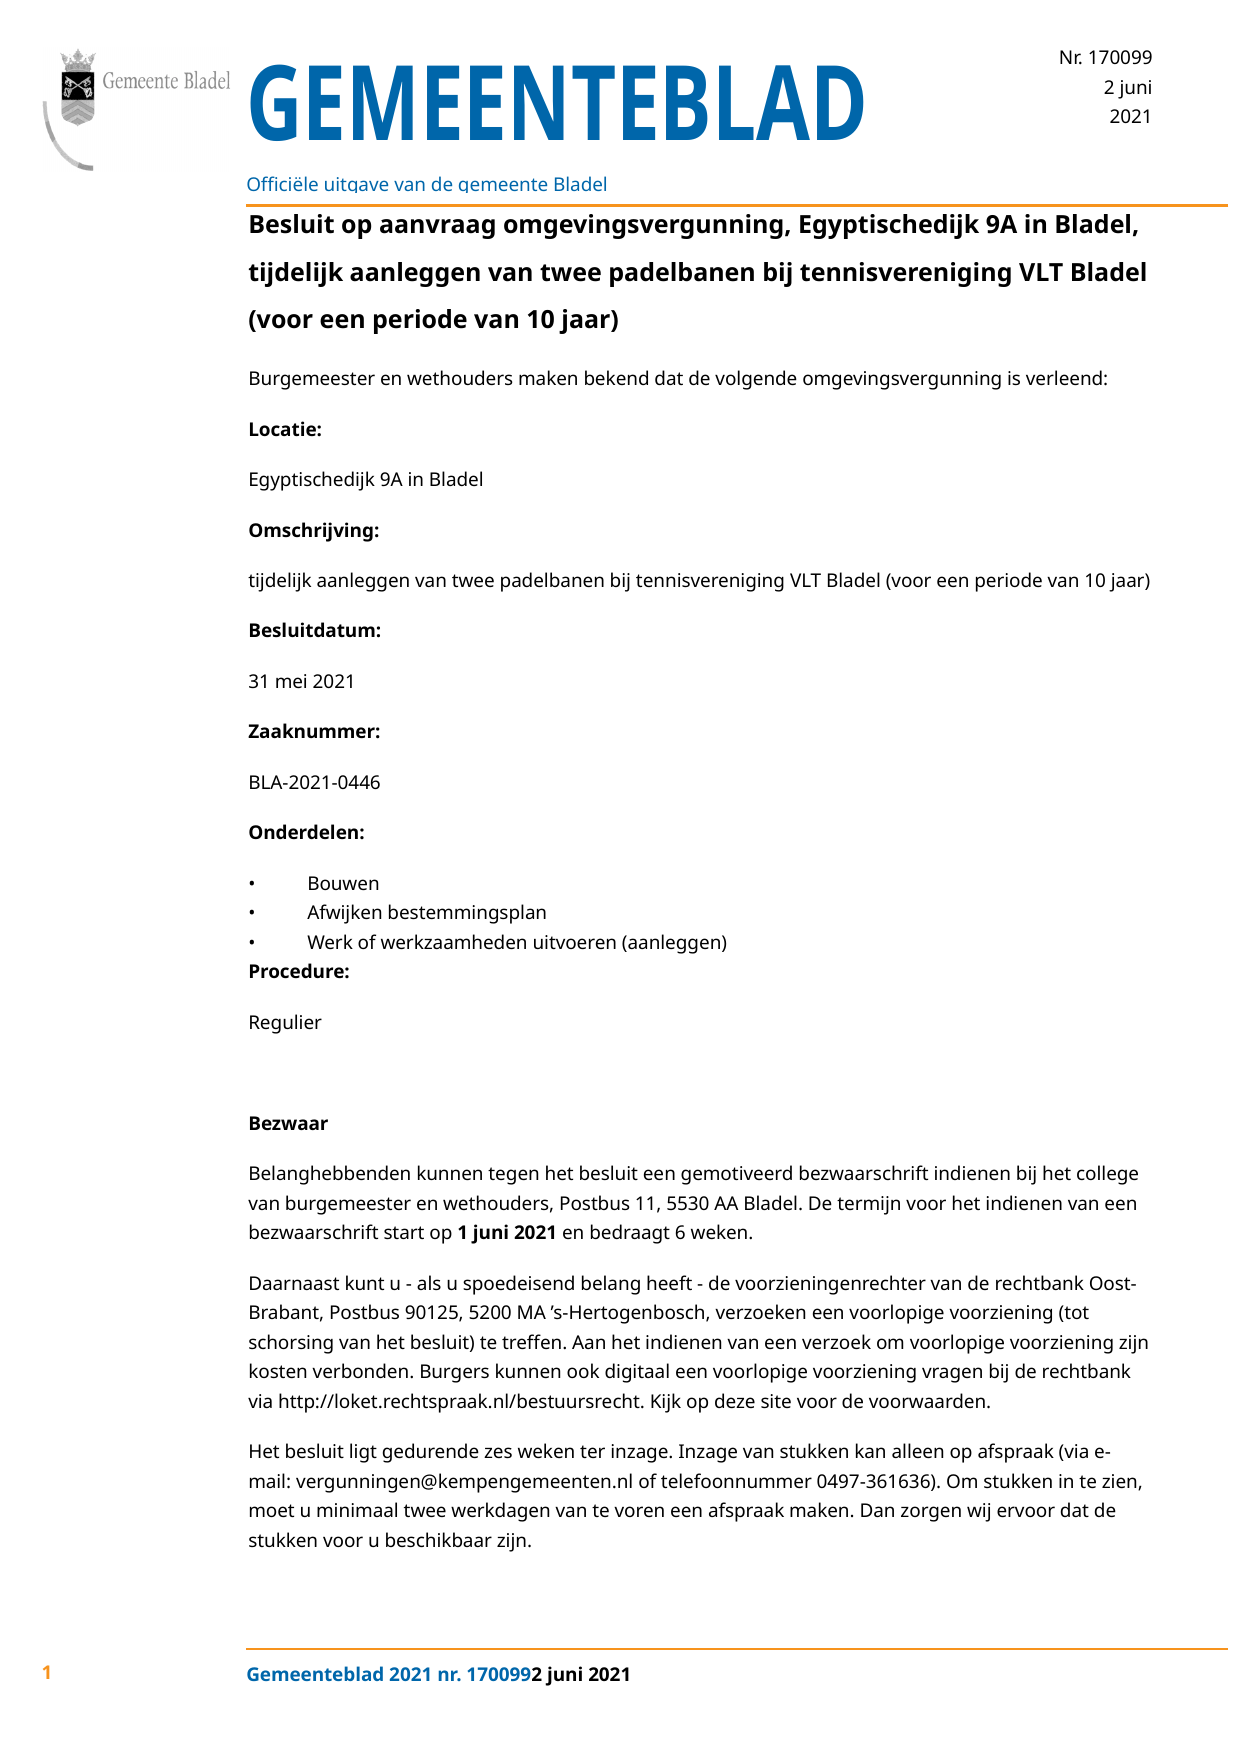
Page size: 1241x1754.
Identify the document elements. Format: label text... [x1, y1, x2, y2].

text Het besluit ligt gedurende zes weken ter inzage. Inzage van stukken kan alleen op afspraak (via e-mail: vergunningen@kempengemeenten.nl of telefoonnummer 0497-361636). Om stukken in te zien, moet u minimaal twee werkdagen van te voren een afspraak maken. Dan zorgen wij ervoor dat de stukken voor u beschikbaar zijn. [248, 1438, 1152, 1553]
list Bouwen [248, 870, 1152, 895]
text Daarnaast kunt u - als u spoedeisend belang heeft - de voorzieningenrechter van de rechtbank Oost-Brabant, Postbus 90125, 5200 MA ’s-Hertogenbosch, verzoeken een voorlopige voorziening (tot schorsing van het besluit) te treffen. Aan het indienen van een verzoek om voorlopige voorziening zijn kosten verbonden. Burgers kunnen ook digitaal een voorlopige voorziening vragen bij de rechtbank via http://loket.rechtspraak.nl/bestuursrecht. Kijk op deze site voor de voorwaarden. [248, 1270, 1152, 1414]
text Locatie: [248, 416, 1152, 442]
list Werk of werkzaamheden uitvoeren (aanleggen) [248, 929, 1152, 954]
text 31 mei 2021 [248, 668, 1152, 694]
text Besluit op aanvraag omgevingsvergunning, Egyptischedijk 9A in Bladel, tijdelijk aanleggen van twee padelbanen bij tennisvereniging VLT Bladel (voor een periode van 10 jaar) [248, 207, 1152, 336]
text Bezwaar [248, 1110, 1152, 1135]
text Procedure: [248, 958, 1152, 984]
picture [41, 47, 231, 172]
text Belanghebbenden kunnen tegen het besluit een gemotiveerd bezwaarschrift indienen bij het college van burgemeester en wethouders, Postbus 11, 5530 AA Bladel. De termijn voor het indienen van een bezwaarschrift start op 1 juni 2021 en bedraagt 6 weken. [248, 1160, 1152, 1245]
text Egyptischedijk 9A in Bladel [248, 466, 1152, 492]
text BLA-2021-0446 [248, 769, 1152, 794]
text Burgemeester en wethouders maken bekend dat de volgende omgevingsvergunning is verleend: [248, 366, 1152, 391]
text Omschrijving: [248, 517, 1152, 542]
text Zaaknummer: [248, 718, 1152, 744]
text Onderdelen: [248, 819, 1152, 845]
text tijdelijk aanleggen van twee padelbanen bij tennisvereniging VLT Bladel (voor een periode van 10 jaar) [248, 567, 1152, 593]
text Besluitdatum: [248, 618, 1152, 643]
list Afwijken bestemmingsplan [248, 899, 1152, 925]
text Regulier [248, 1009, 1152, 1034]
